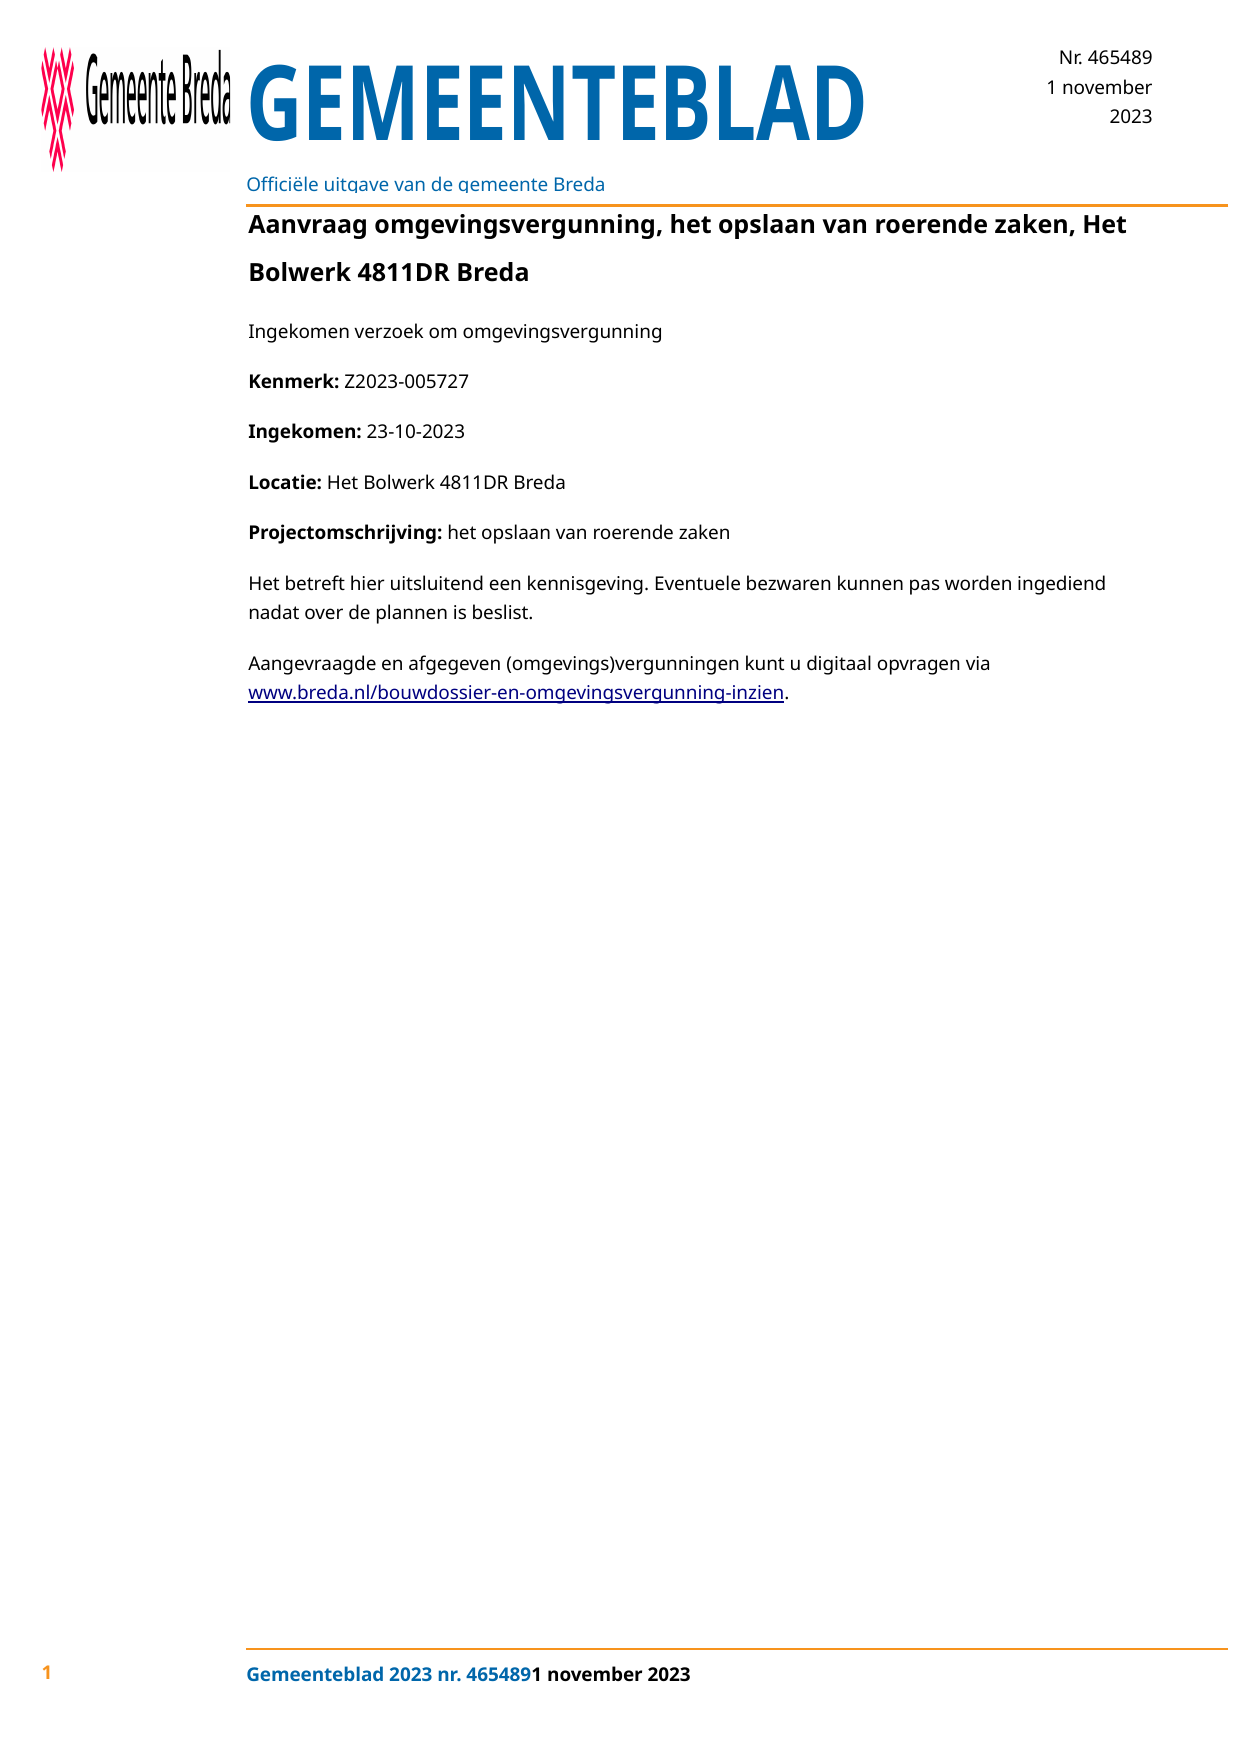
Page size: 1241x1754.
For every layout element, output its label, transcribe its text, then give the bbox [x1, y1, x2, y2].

text Aangevraagde en afgegeven (omgevings)vergunningen kunt u digitaal opvragen via www.breda.nl/bouwdossier-en-omgevingsvergunning-inzien. [248, 650, 1152, 705]
text Locatie: Het Bolwerk 4811DR Breda [248, 469, 1152, 495]
text Ingekomen: 23-10-2023 [248, 419, 1152, 444]
text Kenmerk: Z2023-005727 [248, 368, 1152, 394]
text Projectomschrijving: het opslaan van roerende zaken [248, 519, 1152, 545]
picture [41, 47, 231, 172]
text Aanvraag omgevingsvergunning, het opslaan van roerende zaken, Het Bolwerk 4811DR Breda [248, 207, 1152, 288]
text Het betreft hier uitsluitend een kennisgeving. Eventuele bezwaren kunnen pas worden ingediend nadat over de plannen is beslist. [248, 570, 1152, 625]
text Ingekomen verzoek om omgevingsvergunning [248, 318, 1152, 344]
